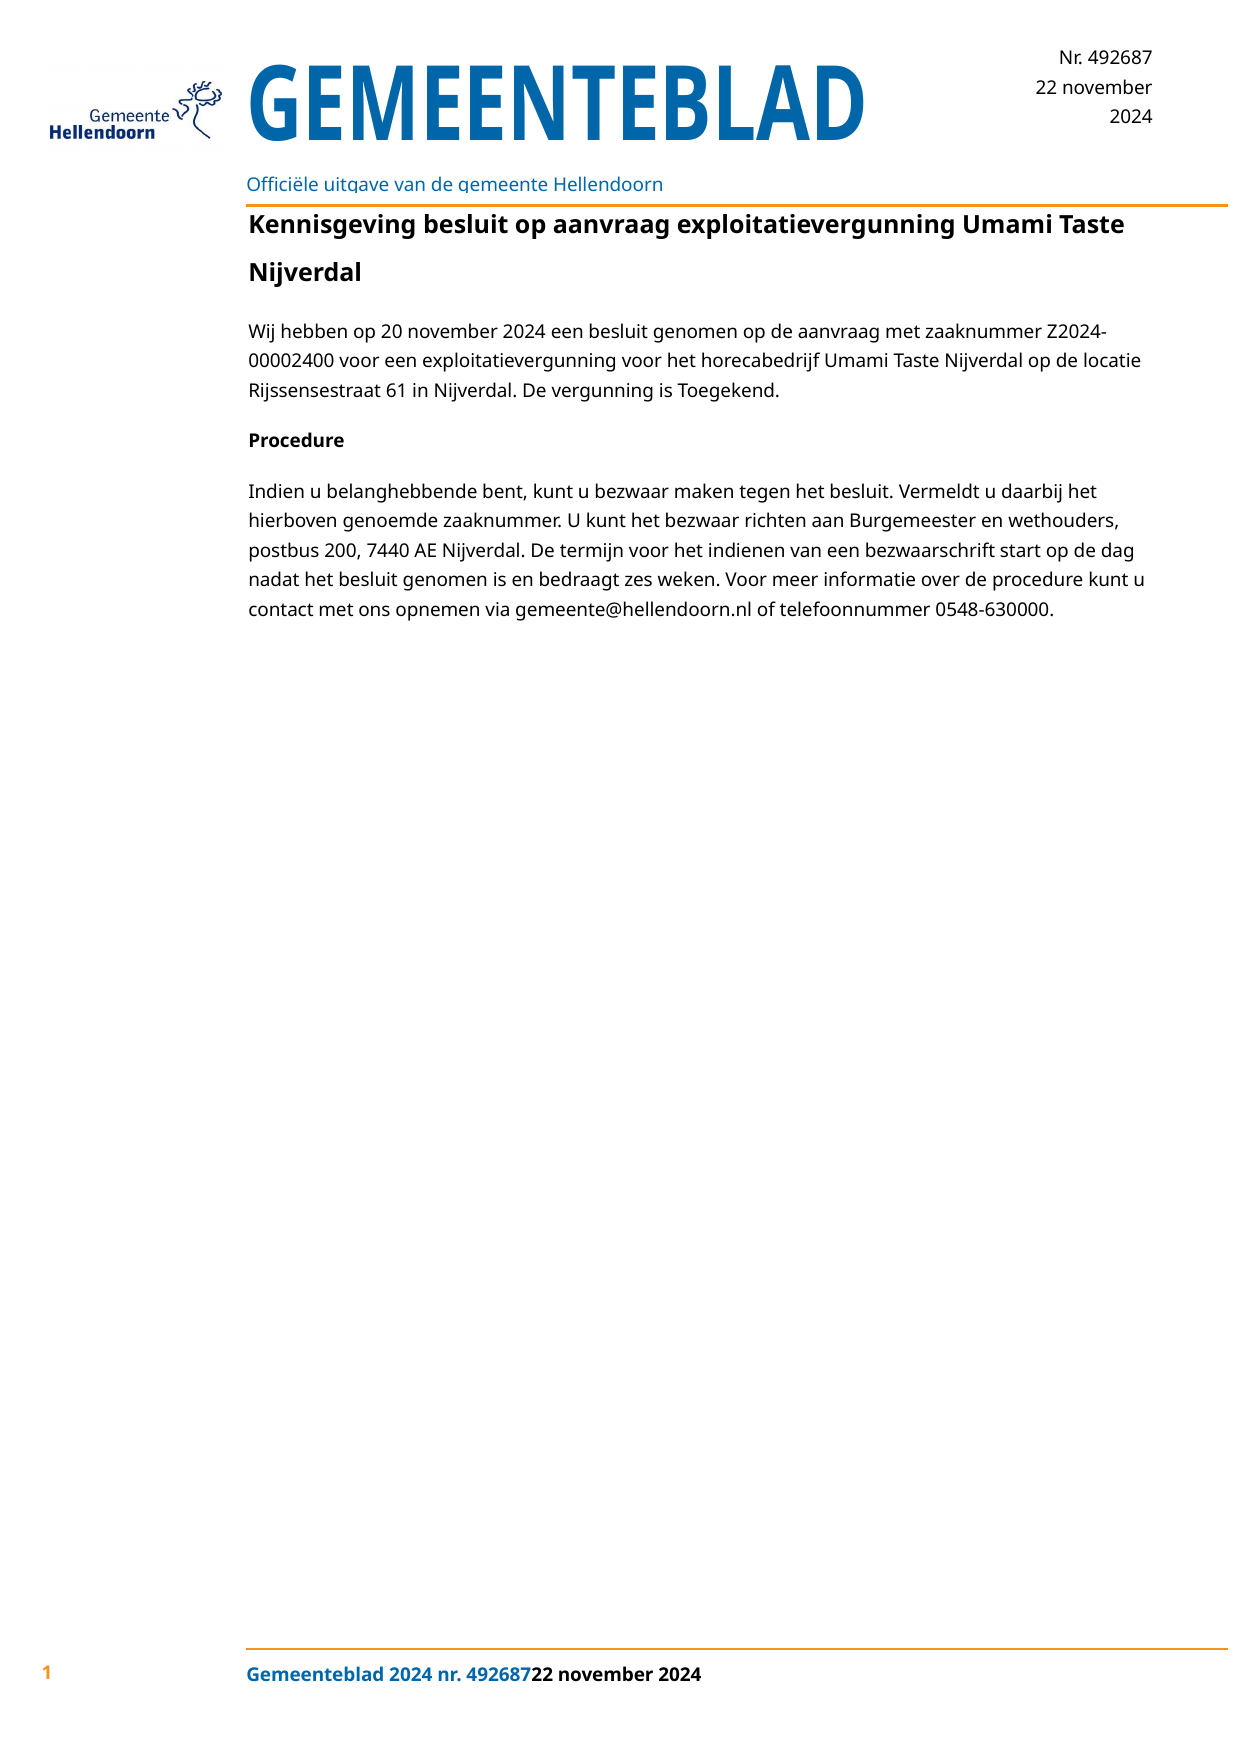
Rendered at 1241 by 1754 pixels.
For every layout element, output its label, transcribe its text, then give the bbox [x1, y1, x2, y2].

text Wij hebben op 20 november 2024 een besluit genomen op de aanvraag met zaaknummer Z2024-00002400 voor een exploitatievergunning voor het horecabedrijf Umami Taste Nijverdal op de locatie Rijssensestraat 61 in Nijverdal. De vergunning is Toegekend. [248, 318, 1152, 403]
text Procedure [248, 427, 1152, 453]
text Indien u belanghebbende bent, kunt u bezwaar maken tegen het besluit. Vermeldt u daarbij het hierboven genoemde zaaknummer. U kunt het bezwaar richten aan Burgemeester en wethouders, postbus 200, 7440 AE Nijverdal. De termijn voor het indienen van een bezwaarschrift start op de dag nadat het besluit genomen is en bedraagt zes weken. Voor meer informatie over de procedure kunt u contact met ons opnemen via gemeente@hellendoorn.nl of telefoonnummer 0548-630000. [248, 478, 1152, 622]
text Kennisgeving besluit op aanvraag exploitatievergunning Umami Taste Nijverdal [248, 207, 1152, 288]
picture [41, 47, 231, 172]
